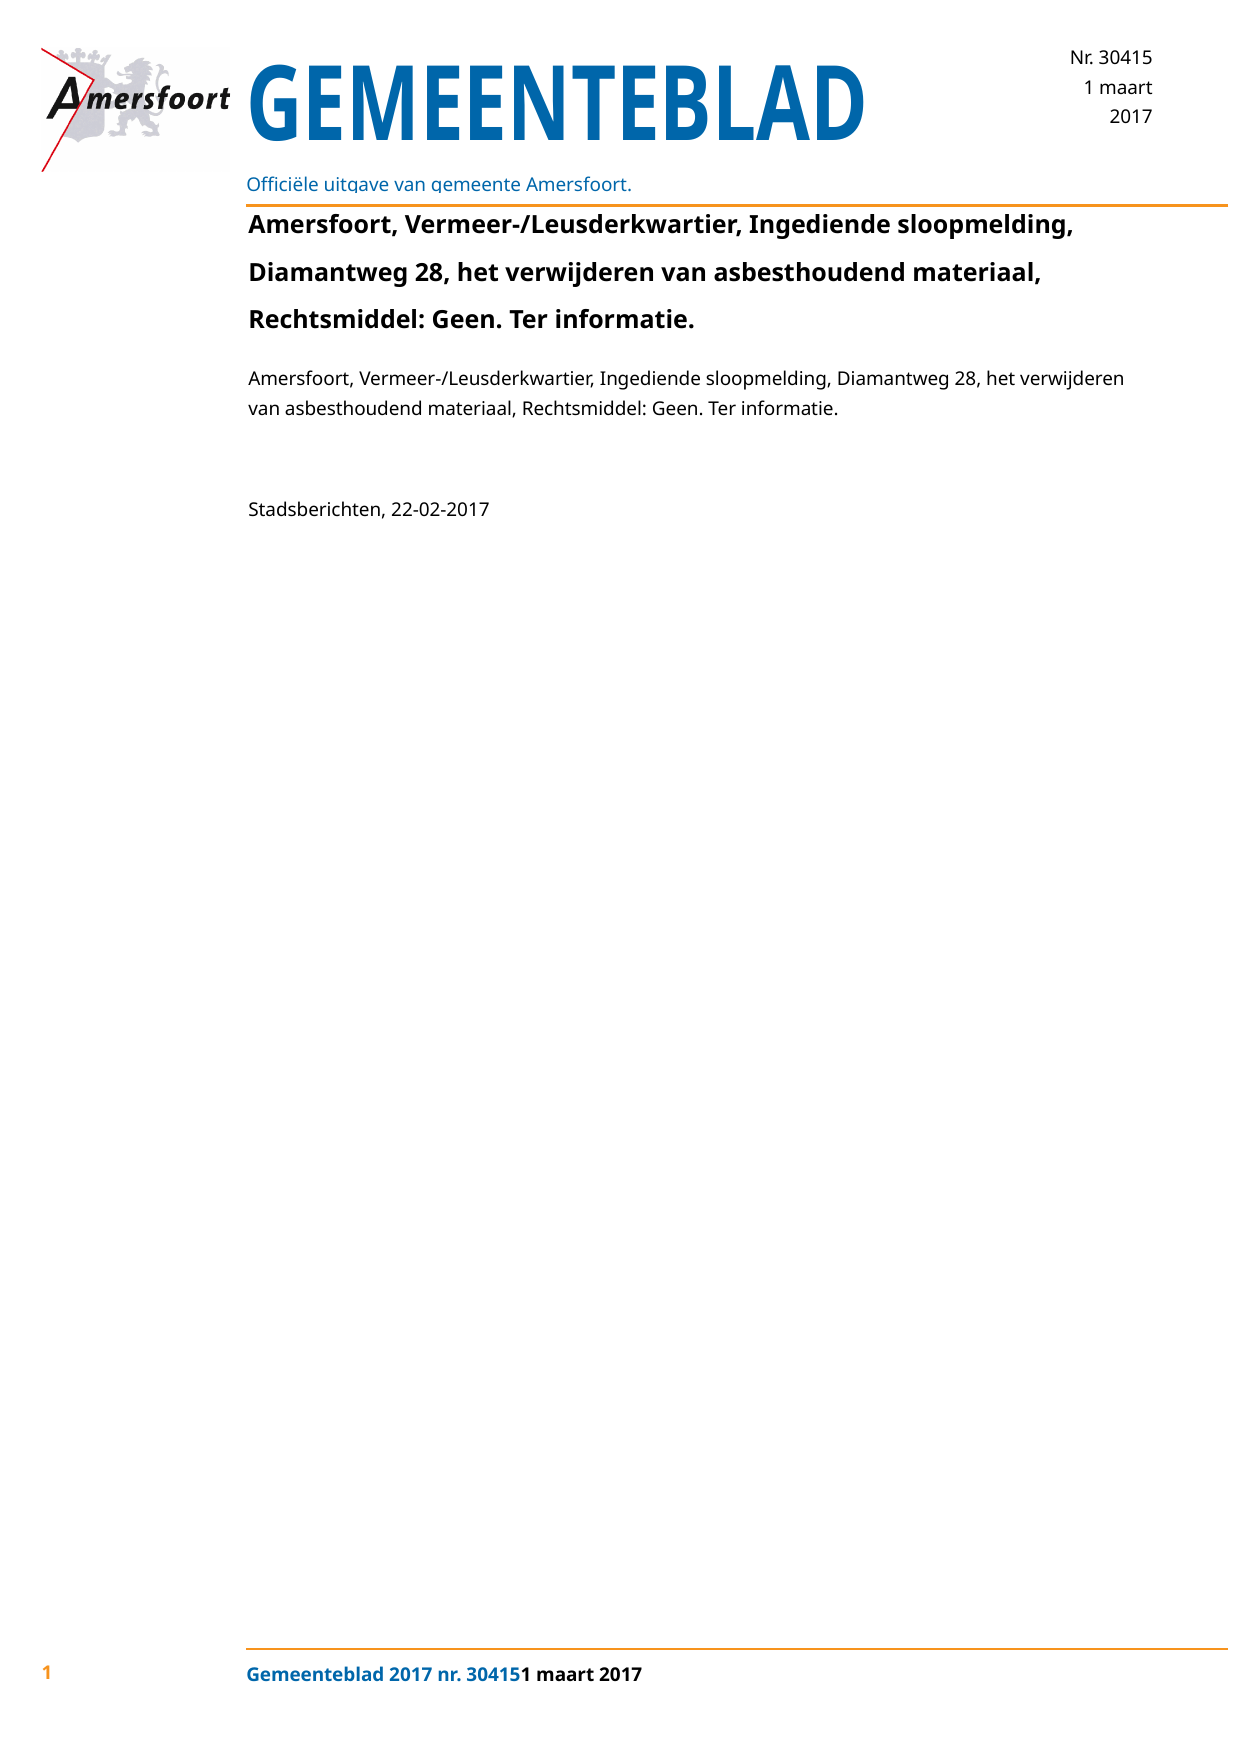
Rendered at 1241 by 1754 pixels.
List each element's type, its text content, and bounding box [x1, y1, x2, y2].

picture [41, 47, 231, 172]
text Amersfoort, Vermeer-/Leusderkwartier, Ingediende sloopmelding, Diamantweg 28, het verwijderen van asbesthoudend materiaal, Rechtsmiddel: Geen. Ter informatie. [248, 366, 1152, 421]
text Stadsberichten, 22-02-2017 [248, 496, 1152, 522]
text Amersfoort, Vermeer-/Leusderkwartier, Ingediende sloopmelding, Diamantweg 28, het verwijderen van asbesthoudend materiaal, Rechtsmiddel: Geen. Ter informatie. [248, 207, 1152, 336]
